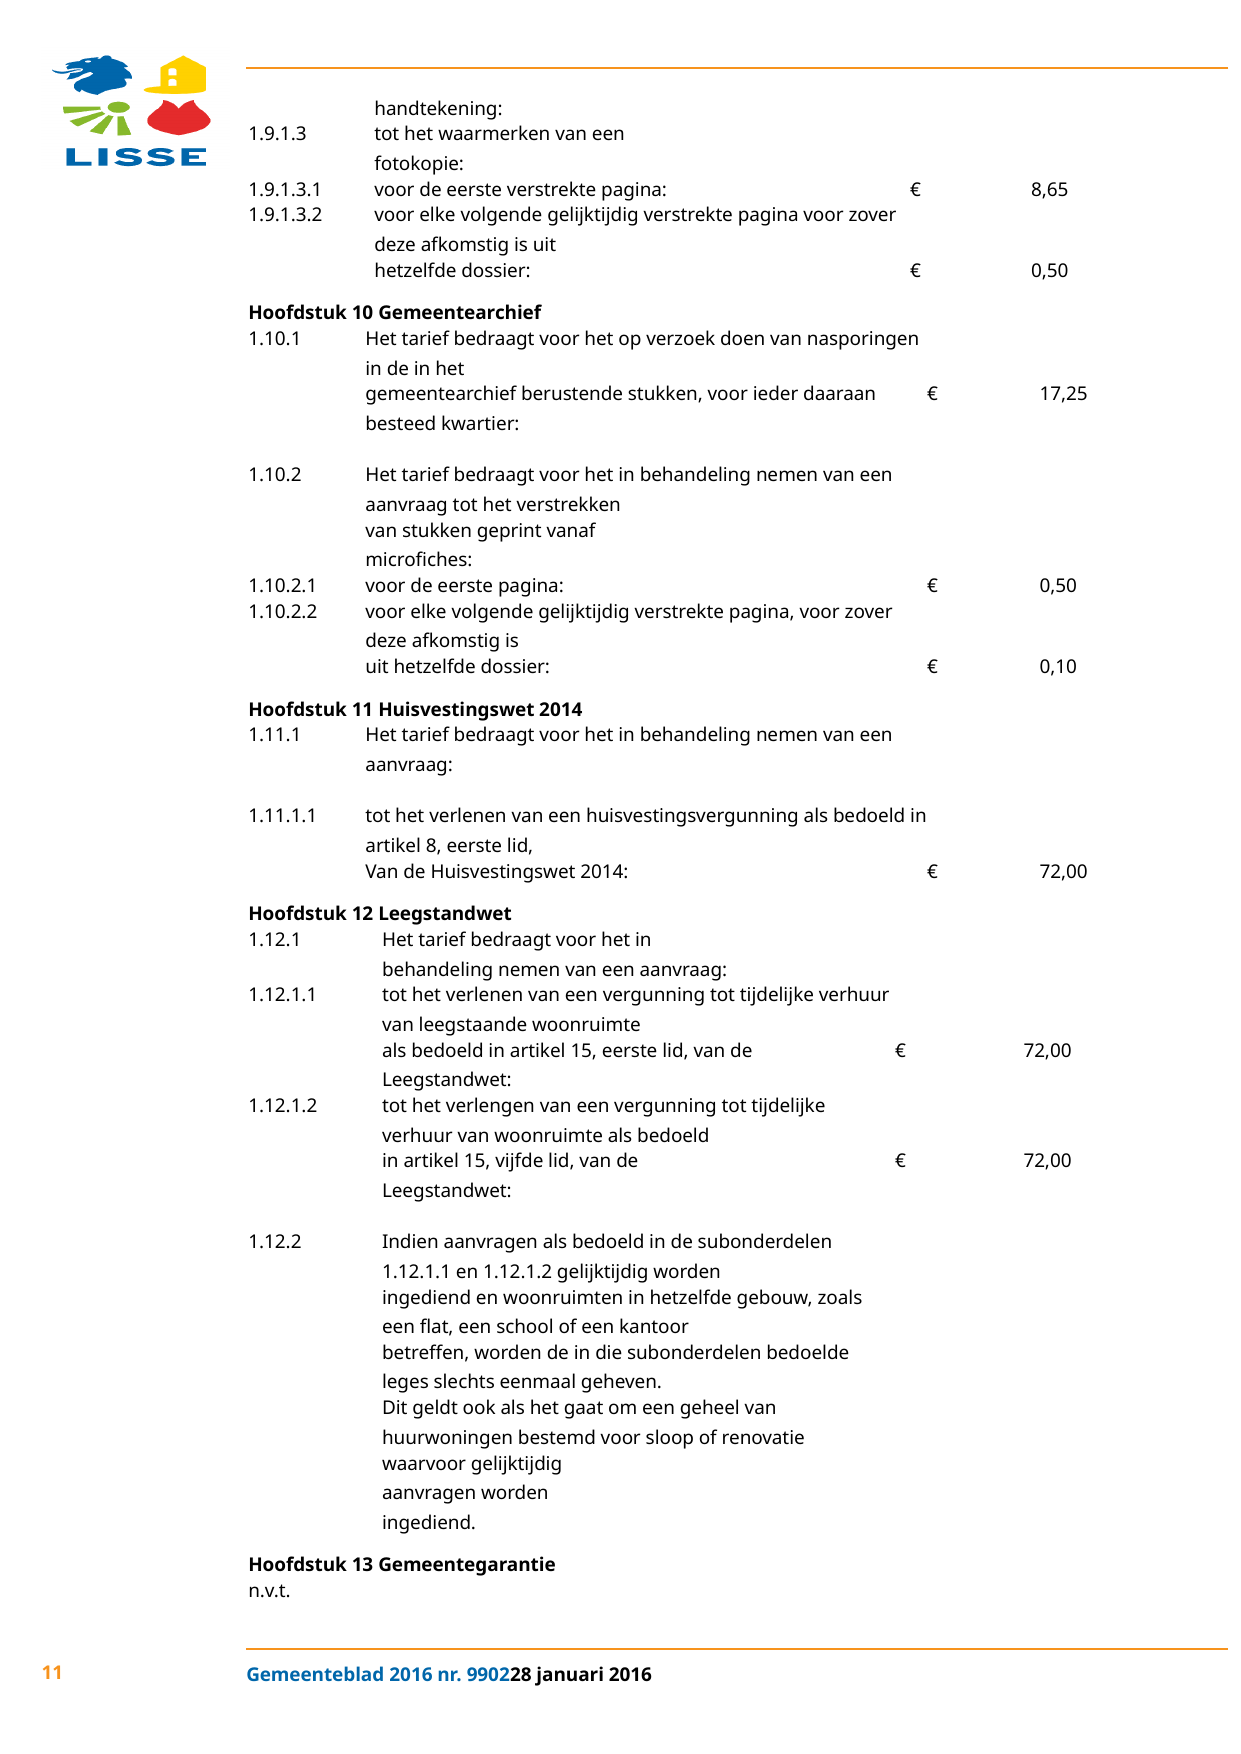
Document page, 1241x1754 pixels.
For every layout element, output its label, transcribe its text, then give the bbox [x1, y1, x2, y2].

table_cell [895, 1229, 1023, 1284]
table_cell [248, 777, 365, 803]
table_cell [1039, 436, 1152, 462]
table_cell [1023, 1395, 1152, 1450]
table_cell 8,65 [1031, 176, 1152, 202]
table_cell uit hetzelfde dossier: [365, 653, 590, 679]
table_cell [590, 436, 702, 462]
table_cell [702, 653, 814, 679]
table_header Het tarief bedraagt voor het in behandeling nemen van een aanvraag: [365, 722, 927, 777]
text n.v.t. [248, 1577, 1152, 1603]
table_cell 1.12.2 [248, 1229, 382, 1284]
table_cell ingediend en woonruimten in hetzelfde gebouw, zoals een flat, een school of een kantoor [382, 1284, 895, 1339]
table_cell [1023, 1284, 1152, 1339]
table_cell [590, 653, 702, 679]
table_header 1.12.1 [248, 926, 382, 982]
table_cell hetzelfde dossier: [374, 257, 547, 283]
table_cell 72,00 [1023, 1037, 1152, 1092]
table_cell [365, 436, 590, 462]
table_cell 0,10 [1039, 653, 1152, 679]
table_cell [639, 1148, 767, 1203]
table_cell tot het verlenen van een vergunning tot tijdelijke verhuur van leegstaande woonruimte [382, 982, 895, 1037]
table_header 1.11.1 [248, 722, 365, 777]
table_cell [248, 653, 365, 679]
table_cell tot het verlengen van een vergunning tot tijdelijke verhuur van woonruimte als bedoeld [382, 1092, 895, 1147]
table_cell 1.10.2 [248, 462, 365, 517]
table_cell [927, 598, 1039, 653]
table_cell 1.10.2.2 [248, 598, 365, 653]
table_cell [668, 257, 789, 283]
table_cell 1.9.1.3.2 [248, 202, 374, 257]
table_cell € [910, 176, 1031, 202]
table_cell [365, 777, 590, 803]
table_cell [248, 517, 365, 572]
table_cell [248, 1203, 382, 1228]
table_cell [1031, 95, 1152, 121]
table_cell [1023, 1450, 1152, 1535]
table_cell [815, 777, 927, 803]
table_cell [1023, 1229, 1152, 1284]
table_cell € [910, 257, 1031, 283]
table_cell [248, 257, 374, 283]
table_header Het tarief bedraagt voor het op verzoek doen van nasporingen in de in het [365, 325, 927, 381]
table_cell [1039, 777, 1152, 803]
table_header [927, 325, 1039, 381]
table_cell [248, 1284, 382, 1339]
table_header Het tarief bedraagt voor het in behandeling nemen van een aanvraag: [382, 926, 767, 982]
table_cell [702, 858, 814, 884]
table_cell [895, 1203, 1023, 1228]
table_cell 72,00 [1023, 1148, 1152, 1203]
table_cell [767, 1203, 895, 1228]
table_cell van stukken geprint vanaf microfiches: [365, 517, 702, 572]
table_cell [895, 1092, 1023, 1147]
table_cell voor elke volgende gelijktijdig verstrekte pagina, voor zover deze afkomstig is [365, 598, 927, 653]
table_cell Dit geldt ook als het gaat om een geheel van huurwoningen bestemd voor sloop of renovatie [382, 1395, 895, 1450]
table_cell [382, 1203, 510, 1228]
table_cell [248, 1148, 382, 1203]
table_cell 0,50 [1031, 257, 1152, 283]
table_header [1023, 926, 1152, 982]
table_cell [510, 1203, 638, 1228]
text Hoofdstuk 12 Leegstandwet [248, 900, 1152, 926]
table_cell gemeentearchief berustende stukken, voor ieder daaraan besteed kwartier: [365, 381, 927, 436]
table_cell [767, 1037, 895, 1092]
table_cell [248, 381, 365, 436]
table_cell [927, 436, 1039, 462]
table_cell [895, 1395, 1023, 1450]
table_cell [248, 1395, 382, 1450]
table_header [1039, 325, 1152, 381]
table_cell [789, 121, 910, 176]
table_cell voor de eerste pagina: [365, 572, 590, 598]
table_cell Het tarief bedraagt voor het in behandeling nemen van een aanvraag tot het verstrekken [365, 462, 927, 517]
table_cell [702, 777, 814, 803]
table_cell [668, 121, 789, 176]
table_cell 17,25 [1039, 381, 1152, 436]
table_header [767, 926, 895, 982]
table_cell [1023, 1203, 1152, 1228]
table_header [927, 722, 1039, 777]
table_header [1039, 722, 1152, 777]
table_cell [1039, 598, 1152, 653]
table_cell [668, 95, 789, 121]
table_cell [910, 121, 1031, 176]
table_cell 1.9.1.3.1 [248, 176, 374, 202]
table_cell [248, 436, 365, 462]
table_cell [927, 517, 1039, 572]
table_cell [1031, 202, 1152, 257]
table_cell als bedoeld in artikel 15, eerste lid, van de Leegstandwet: [382, 1037, 767, 1092]
table_cell [248, 858, 365, 884]
table_cell [789, 257, 910, 283]
table_cell 72,00 [1039, 858, 1152, 884]
table_cell Van de Huisvestingswet 2014: [365, 858, 702, 884]
table_cell [895, 982, 1023, 1037]
table_cell [789, 95, 910, 121]
table_cell [702, 517, 814, 572]
table_cell [639, 1450, 767, 1535]
table_cell [910, 95, 1031, 121]
table_cell [248, 95, 374, 121]
table_cell in artikel 15, vijfde lid, van de Leegstandwet: [382, 1148, 638, 1203]
table_cell voor elke volgende gelijktijdig verstrekte pagina voor zover deze afkomstig is uit [374, 202, 910, 257]
table_cell [248, 1037, 382, 1092]
table_cell € [927, 858, 1039, 884]
table_cell [895, 1284, 1023, 1339]
table_cell [639, 1203, 767, 1228]
table_cell [895, 1339, 1023, 1394]
text Hoofdstuk 13 Gemeentegarantie [248, 1551, 1152, 1577]
table_cell [815, 436, 927, 462]
table_cell [767, 1148, 895, 1203]
table_cell [1039, 462, 1152, 517]
table_cell [1039, 517, 1152, 572]
table_cell [1023, 982, 1152, 1037]
table_cell [815, 517, 927, 572]
table_cell betreffen, worden de in die subonderdelen bedoelde leges slechts eenmaal geheven. [382, 1339, 895, 1394]
table_cell [895, 1450, 1023, 1535]
table_cell [590, 572, 702, 598]
table_cell 1.12.1.1 [248, 982, 382, 1037]
table_cell [767, 1450, 895, 1535]
text Hoofdstuk 11 Huisvestingswet 2014 [248, 696, 1152, 721]
table_cell [548, 257, 668, 283]
table_cell € [895, 1148, 1023, 1203]
table_cell [815, 572, 927, 598]
table_cell [702, 436, 814, 462]
table_cell € [927, 653, 1039, 679]
picture [41, 47, 231, 172]
table_cell [1023, 1339, 1152, 1394]
table_cell tot het verlenen van een huisvestingsvergunning als bedoeld in artikel 8, eerste lid, [365, 803, 927, 858]
table_header [895, 926, 1023, 982]
table_cell 1.12.1.2 [248, 1092, 382, 1147]
text Hoofdstuk 10 Gemeentearchief [248, 299, 1152, 325]
table_cell [815, 653, 927, 679]
table_cell [702, 572, 814, 598]
table_cell [815, 858, 927, 884]
table_cell Indien aanvragen als bedoeld in de subonderdelen 1.12.1.1 en 1.12.1.2 gelijktijdig worden [382, 1229, 895, 1284]
table_cell waarvoor gelijktijdig aanvragen worden ingediend. [382, 1450, 638, 1535]
table_cell [248, 1450, 382, 1535]
table_cell [927, 462, 1039, 517]
table_cell [1039, 803, 1152, 858]
table_cell [668, 176, 789, 202]
table_cell tot het waarmerken van een fotokopie: [374, 121, 668, 176]
table_cell € [895, 1037, 1023, 1092]
table_cell handtekening: [374, 95, 668, 121]
table_cell 0,50 [1039, 572, 1152, 598]
table_cell 1.10.2.1 [248, 572, 365, 598]
table_cell 1.11.1.1 [248, 803, 365, 858]
table_cell [590, 777, 702, 803]
table_cell € [927, 381, 1039, 436]
table_header 1.10.1 [248, 325, 365, 381]
table_cell [1031, 121, 1152, 176]
table_cell [789, 176, 910, 202]
table_cell [1023, 1092, 1152, 1147]
table_cell [910, 202, 1031, 257]
table_cell 1.9.1.3 [248, 121, 374, 176]
table_cell [248, 1339, 382, 1394]
table_cell voor de eerste verstrekte pagina: [374, 176, 668, 202]
table_cell € [927, 572, 1039, 598]
table_cell [927, 777, 1039, 803]
table_cell [927, 803, 1039, 858]
